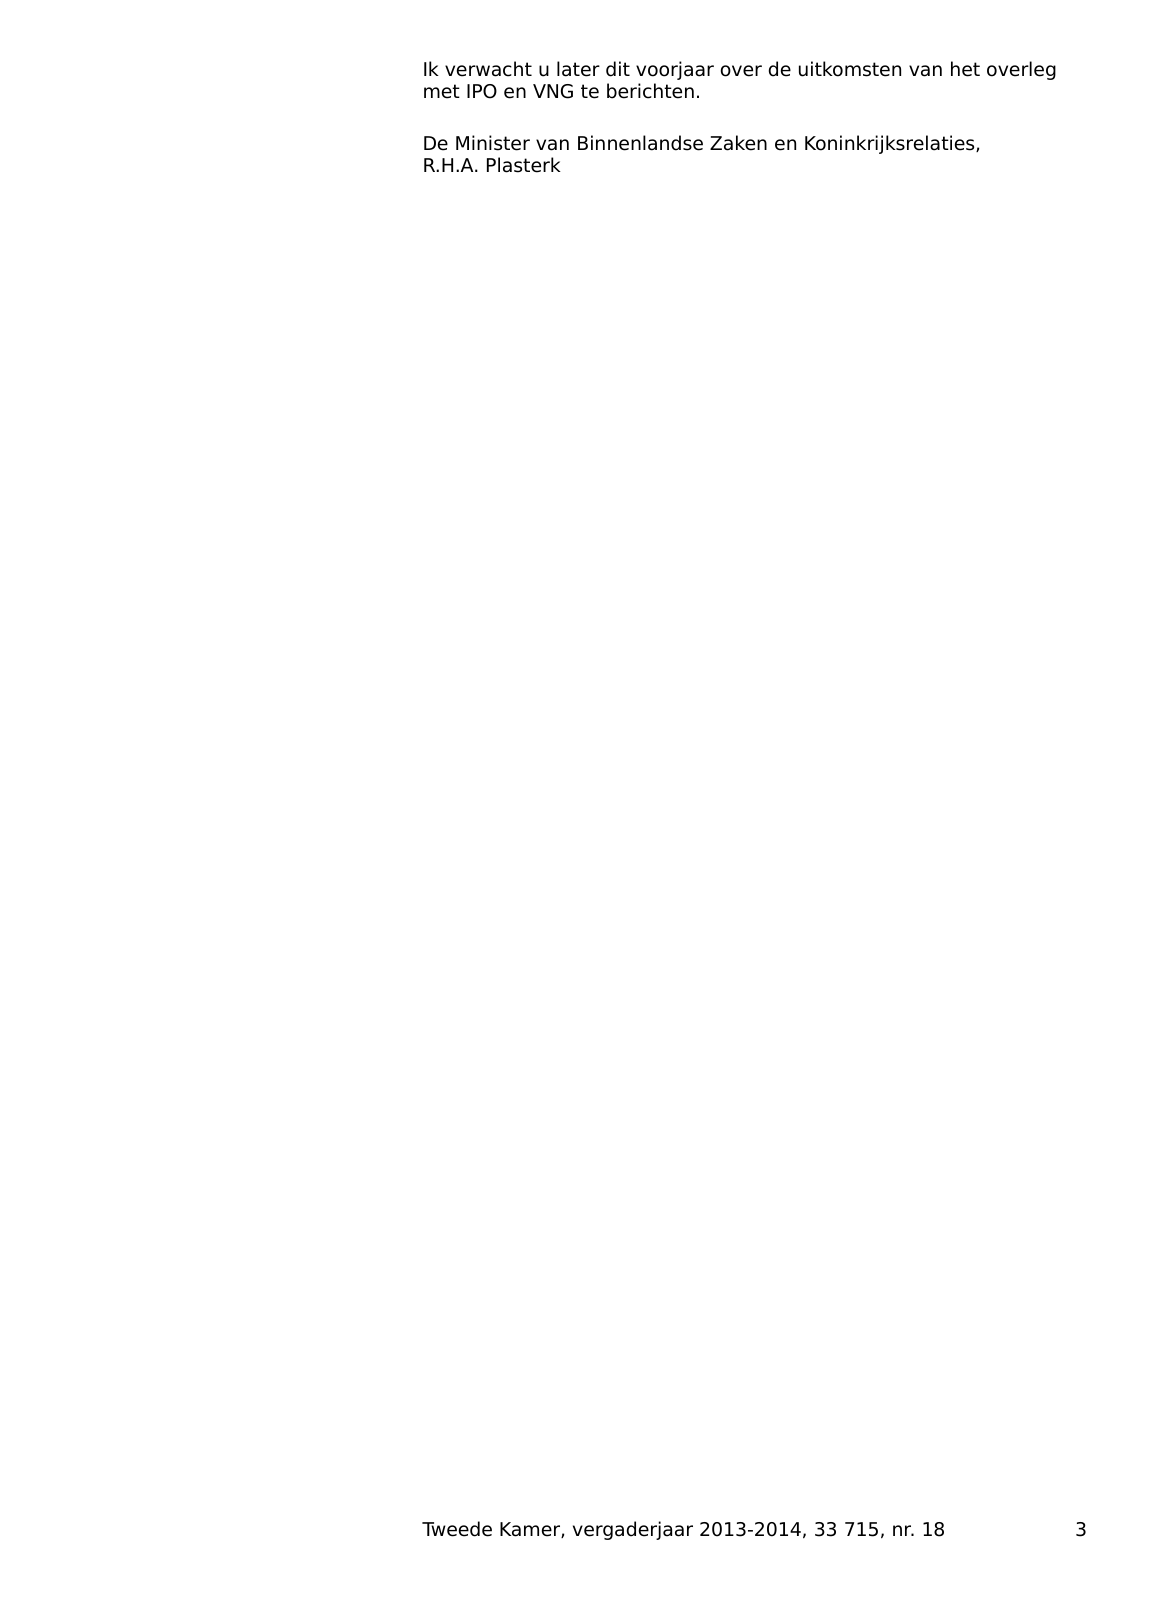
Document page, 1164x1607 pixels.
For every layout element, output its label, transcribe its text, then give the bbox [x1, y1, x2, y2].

text De Minister van Binnenlandse Zaken en Koninkrijksrelaties, R.H.A. Plasterk [422, 133, 1087, 177]
text Ik verwacht u later dit voorjaar over de uitkomsten van het overleg met IPO en VNG te berichten. [422, 59, 1087, 103]
